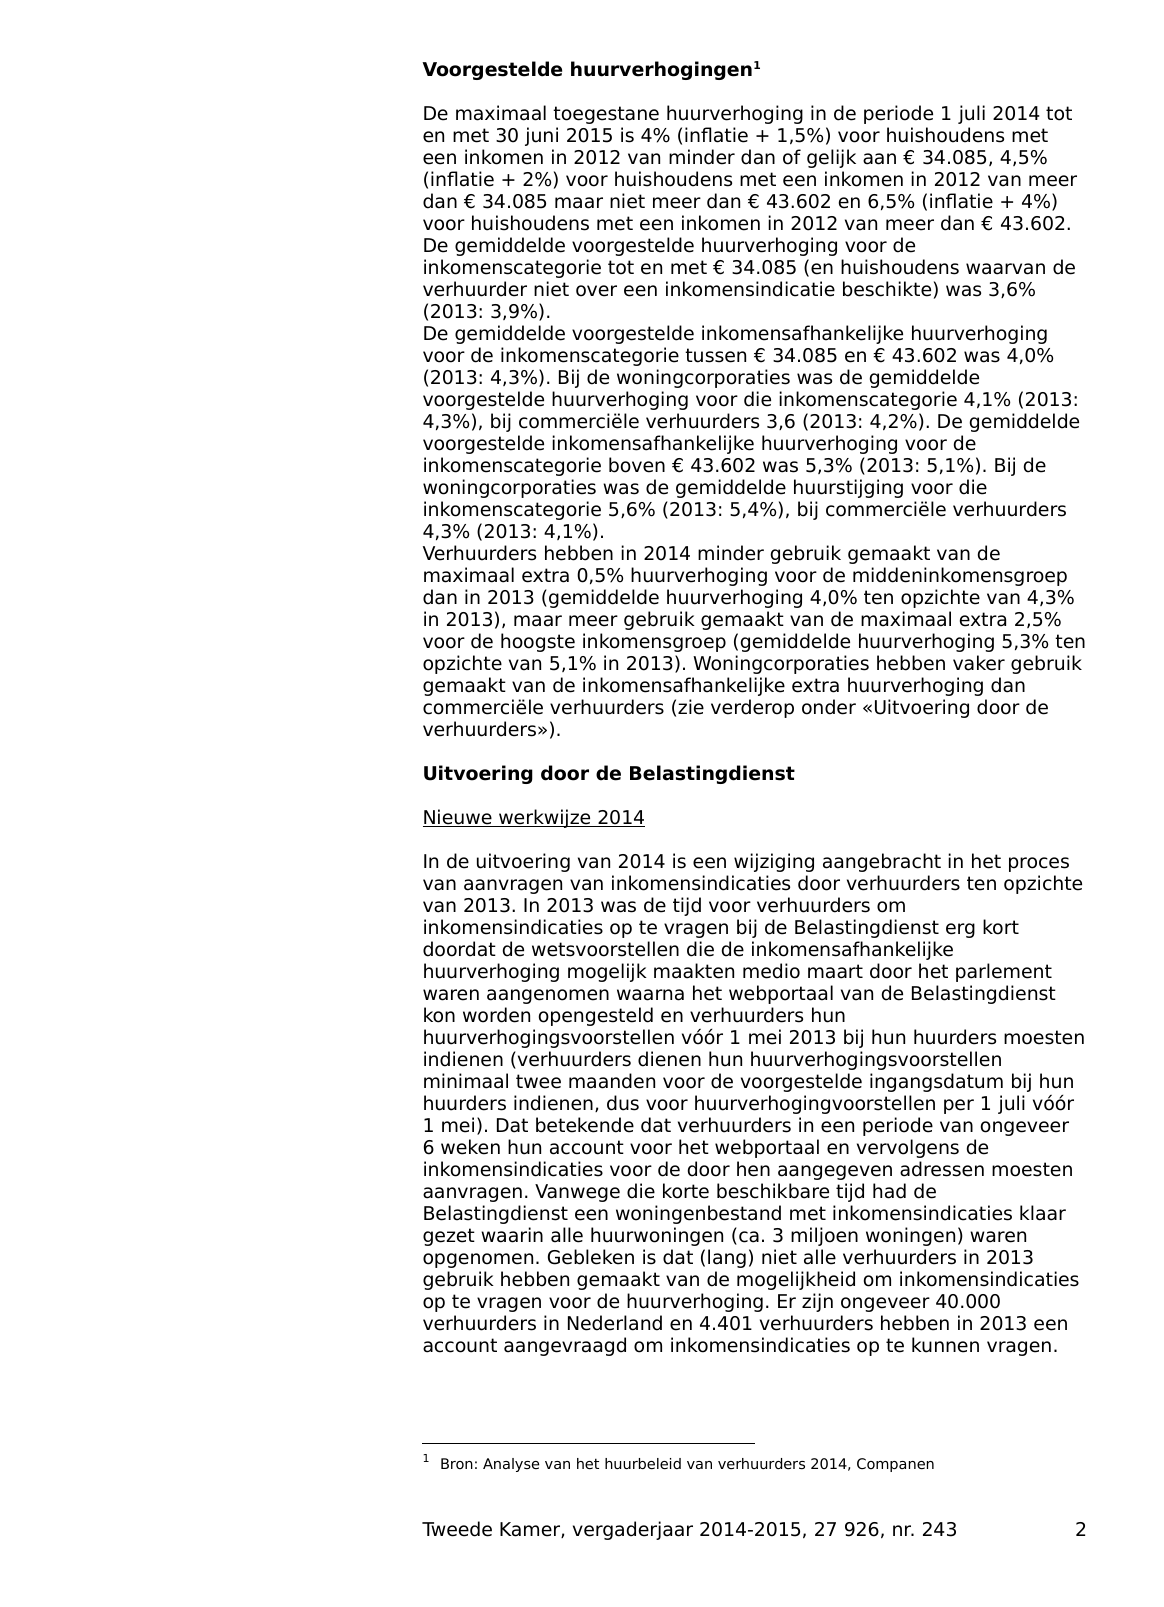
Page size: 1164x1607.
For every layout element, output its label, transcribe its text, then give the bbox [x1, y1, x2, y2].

text Bron: Analyse van het huurbeleid van verhuurders 2014, Companen [422, 1452, 1087, 1474]
subtitle Uitvoering door de Belastingdienst [422, 763, 1087, 785]
subtitle Voorgestelde huurverhogingen [422, 59, 1087, 81]
text In de uitvoering van 2014 is een wijziging aangebracht in het proces van aanvragen van inkomensindicaties door verhuurders ten opzichte van 2013. In 2013 was de tijd voor verhuurders om inkomensindicaties op te vragen bij de Belastingdienst erg kort doordat de wetsvoorstellen die de inkomensafhankelijke huurverhoging mogelijk maakten medio maart door het parlement waren aangenomen waarna het webportaal van de Belastingdienst kon worden opengesteld en verhuurders hun huurverhogingsvoorstellen vóór 1 mei 2013 bij hun huurders moesten indienen (verhuurders dienen hun huurverhogingsvoorstellen minimaal twee maanden voor de voorgestelde ingangsdatum bij hun huurders indienen, dus voor huurverhogingvoorstellen per 1 juli vóór 1 mei). Dat betekende dat verhuurders in een periode van ongeveer 6 weken hun account voor het webportaal en vervolgens de inkomensindicaties voor de door hen aangegeven adressen moesten aanvragen. Vanwege die korte beschikbare tijd had de Belastingdienst een woningenbestand met inkomensindicaties klaar gezet waarin alle huurwoningen (ca. 3 miljoen woningen) waren opgenomen. Gebleken is dat (lang) niet alle verhuurders in 2013 gebruik hebben gemaakt van de mogelijkheid om inkomensindicaties op te vragen voor de huurverhoging. Er zijn ongeveer 40.000 verhuurders in Nederland en 4.401 verhuurders hebben in 2013 een account aangevraagd om inkomensindicaties op te kunnen vragen. [422, 851, 1087, 1357]
text De gemiddelde voorgestelde inkomensafhankelijke huurverhoging voor de inkomenscategorie tussen € 34.085 en € 43.602 was 4,0% (2013: 4,3%). Bij de woningcorporaties was de gemiddelde voorgestelde huurverhoging voor die inkomenscategorie 4,1% (2013: 4,3%), bij commerciële verhuurders 3,6 (2013: 4,2%). De gemiddelde voorgestelde inkomensafhankelijke huurverhoging voor de inkomenscategorie boven € 43.602 was 5,3% (2013: 5,1%). Bij de woningcorporaties was de gemiddelde huurstijging voor die inkomenscategorie 5,6% (2013: 5,4%), bij commerciële verhuurders 4,3% (2013: 4,1%). [422, 323, 1087, 543]
text De gemiddelde voorgestelde huurverhoging voor de inkomenscategorie tot en met € 34.085 (en huishoudens waarvan de verhuurder niet over een inkomensindicatie beschikte) was 3,6% (2013: 3,9%). [422, 235, 1087, 323]
text De maximaal toegestane huurverhoging in de periode 1 juli 2014 tot en met 30 juni 2015 is 4% (inflatie + 1,5%) voor huishoudens met een inkomen in 2012 van minder dan of gelijk aan € 34.085, 4,5% (inflatie + 2%) voor huishoudens met een inkomen in 2012 van meer dan € 34.085 maar niet meer dan € 43.602 en 6,5% (inflatie + 4%) voor huishoudens met een inkomen in 2012 van meer dan € 43.602. [422, 103, 1087, 235]
text Verhuurders hebben in 2014 minder gebruik gemaakt van de maximaal extra 0,5% huurverhoging voor de middeninkomensgroep dan in 2013 (gemiddelde huurverhoging 4,0% ten opzichte van 4,3% in 2013), maar meer gebruik gemaakt van de maximaal extra 2,5% voor de hoogste inkomensgroep (gemiddelde huurverhoging 5,3% ten opzichte van 5,1% in 2013). Woningcorporaties hebben vaker gebruik gemaakt van de inkomensafhankelijke extra huurverhoging dan commerciële verhuurders (zie verderop onder «Uitvoering door de verhuurders»). [422, 543, 1087, 741]
subtitle Nieuwe werkwijze 2014 [422, 807, 1087, 829]
